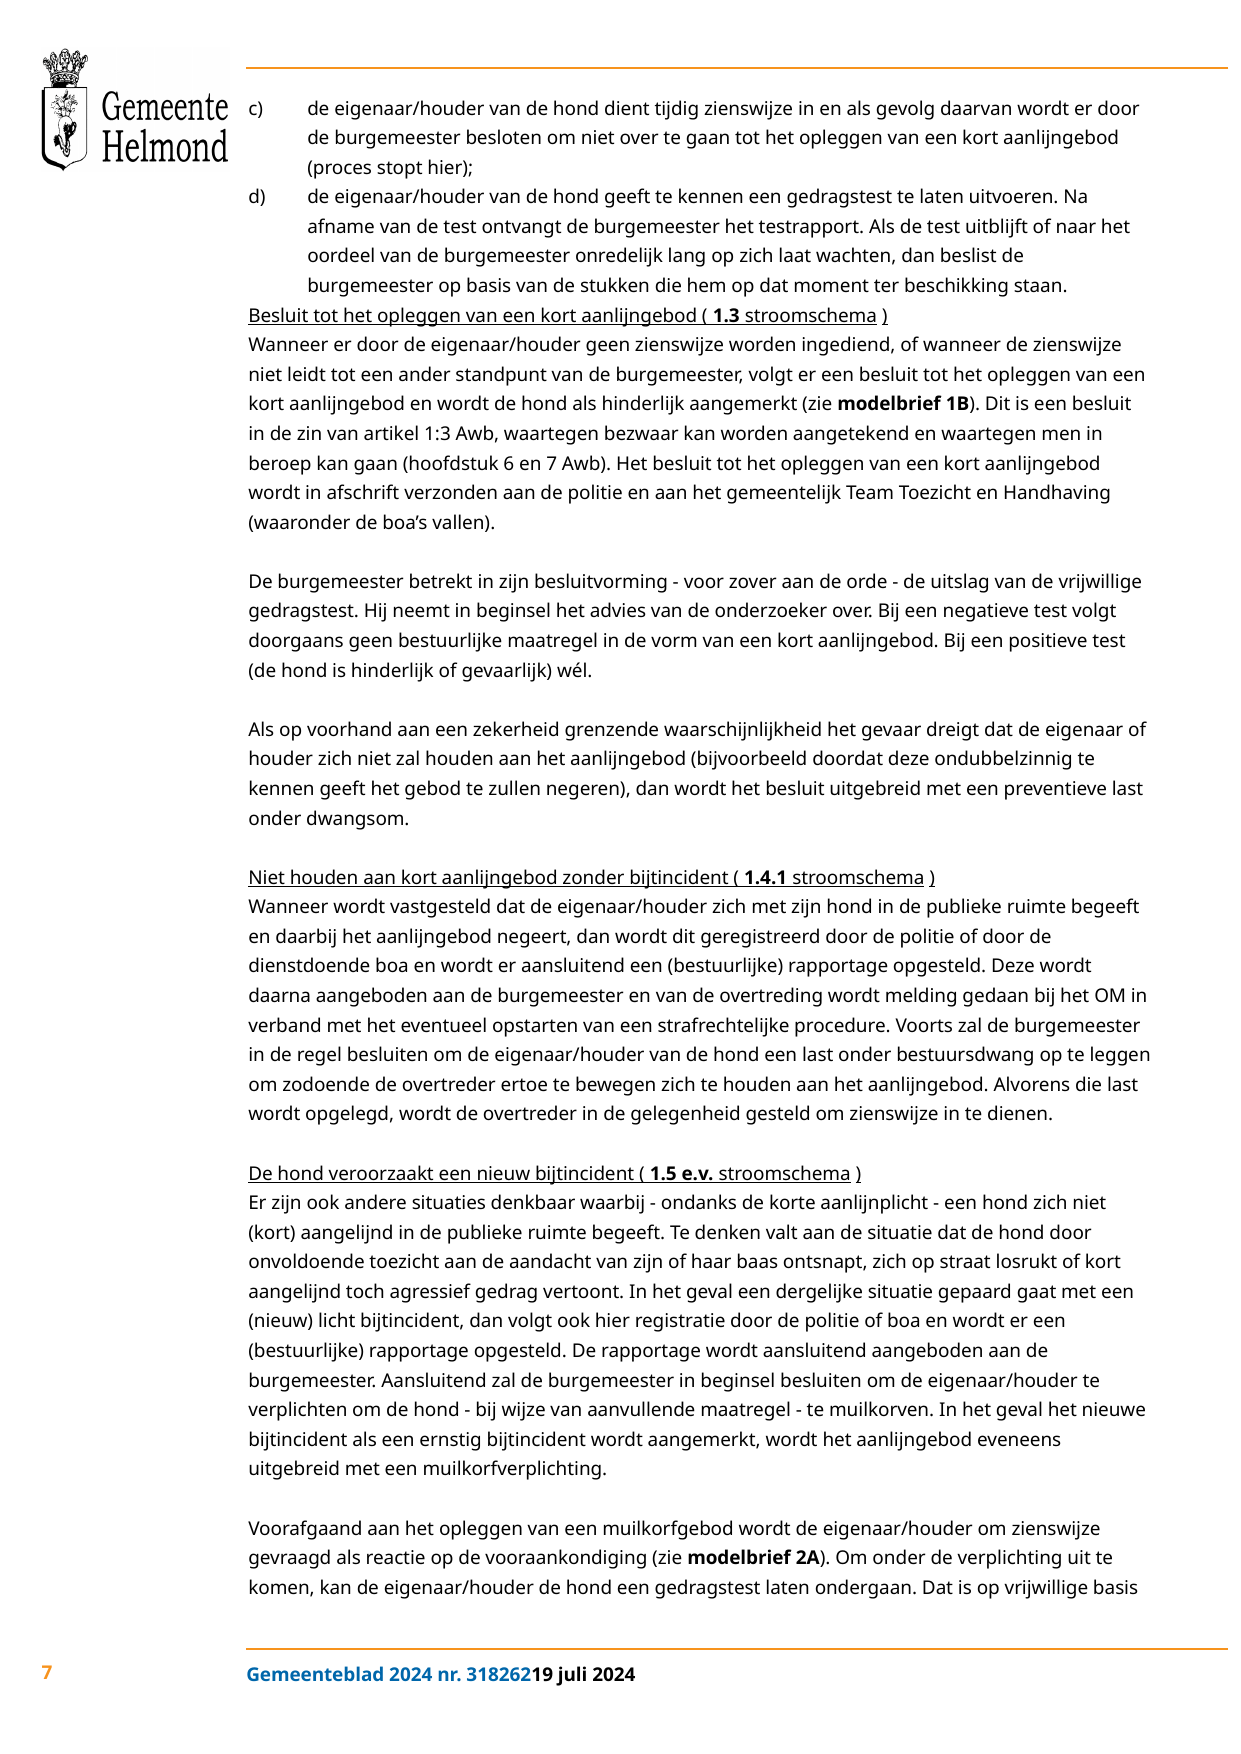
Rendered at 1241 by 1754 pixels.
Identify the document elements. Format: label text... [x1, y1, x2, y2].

text Er zijn ook andere situaties denkbaar waarbij - ondanks de korte aanlijnplicht - een hond zich niet (kort) aangelijnd in de publieke ruimte begeeft. Te denken valt aan de situatie dat de hond door onvoldoende toezicht aan de aandacht van zijn of haar baas ontsnapt, zich op straat losrukt of kort aangelijnd toch agressief gedrag vertoont. In het geval een dergelijke situatie gepaard gaat met een (nieuw) licht bijtincident, dan volgt ook hier registratie door de politie of boa en wordt er een (bestuurlijke) rapportage opgesteld. De rapportage wordt aansluitend aangeboden aan de burgemeester. Aansluitend zal de burgemeester in beginsel besluiten om de eigenaar/houder te verplichten om de hond - bij wijze van aanvullende maatregel - te muilkorven. In het geval het nieuwe bijtincident als een ernstig bijtincident wordt aangemerkt, wordt het aanlijngebod eveneens uitgebreid met een muilkorfverplichting. [248, 1189, 1152, 1481]
list de eigenaar/houder van de hond dient tijdig zienswijze in en als gevolg daarvan wordt er door de burgemeester besloten om niet over te gaan tot het opleggen van een kort aanlijngebod (proces stopt hier); [248, 95, 1152, 180]
text Besluit tot het opleggen van een kort aanlijngebod ( 1.3 stroomschema ) [248, 302, 1152, 328]
text Niet houden aan kort aanlijngebod zonder bijtincident ( 1.4.1 stroomschema ) [248, 864, 1152, 890]
picture [41, 47, 231, 172]
text Wanneer er door de eigenaar/houder geen zienswijze worden ingediend, of wanneer de zienswijze niet leidt tot een ander standpunt van de burgemeester, volgt er een besluit tot het opleggen van een kort aanlijngebod en wordt de hond als hinderlijk aangemerkt (zie modelbrief 1B). Dit is een besluit in de zin van artikel 1:3 Awb, waartegen bezwaar kan worden aangetekend en waartegen men in beroep kan gaan (hoofdstuk 6 en 7 Awb). Het besluit tot het opleggen van een kort aanlijngebod wordt in afschrift verzonden aan de politie en aan het gemeentelijk Team Toezicht en Handhaving (waaronder de boa’s vallen). [248, 331, 1152, 535]
text Wanneer wordt vastgesteld dat de eigenaar/houder zich met zijn hond in de publieke ruimte begeeft en daarbij het aanlijngebod negeert, dan wordt dit geregistreerd door de politie of door de dienstdoende boa en wordt er aansluitend een (bestuurlijke) rapportage opgesteld. Deze wordt daarna aangeboden aan de burgemeester en van de overtreding wordt melding gedaan bij het OM in verband met het eventueel opstarten van een strafrechtelijke procedure. Voorts zal de burgemeester in de regel besluiten om de eigenaar/houder van de hond een last onder bestuursdwang op te leggen om zodoende de overtreder ertoe te bewegen zich te houden aan het aanlijngebod. Alvorens die last wordt opgelegd, wordt de overtreder in de gelegenheid gesteld om zienswijze in te dienen. [248, 893, 1152, 1126]
list de eigenaar/houder van de hond geeft te kennen een gedragstest te laten uitvoeren. Na afname van de test ontvangt de burgemeester het testrapport. Als de test uitblijft of naar het oordeel van de burgemeester onredelijk lang op zich laat wachten, dan beslist de burgemeester op basis van de stukken die hem op dat moment ter beschikking staan. [248, 183, 1152, 298]
text Als op voorhand aan een zekerheid grenzende waarschijnlijkheid het gevaar dreigt dat de eigenaar of houder zich niet zal houden aan het aanlijngebod (bijvoorbeeld doordat deze ondubbelzinnig te kennen geeft het gebod te zullen negeren), dan wordt het besluit uitgebreid met een preventieve last onder dwangsom. [248, 716, 1152, 831]
text Voorafgaand aan het opleggen van een muilkorfgebod wordt de eigenaar/houder om zienswijze gevraagd als reactie op de vooraankondiging (zie modelbrief 2A). Om onder de verplichting uit te komen, kan de eigenaar/houder de hond een gedragstest laten ondergaan. Dat is op vrijwillige basis [248, 1515, 1152, 1600]
text De hond veroorzaakt een nieuw bijtincident ( 1.5 e.v. stroomschema ) [248, 1160, 1152, 1186]
text De burgemeester betrekt in zijn besluitvorming - voor zover aan de orde - de uitslag van de vrijwillige gedragstest. Hij neemt in beginsel het advies van de onderzoeker over. Bij een negatieve test volgt doorgaans geen bestuurlijke maatregel in de vorm van een kort aanlijngebod. Bij een positieve test (de hond is hinderlijk of gevaarlijk) wél. [248, 568, 1152, 683]
